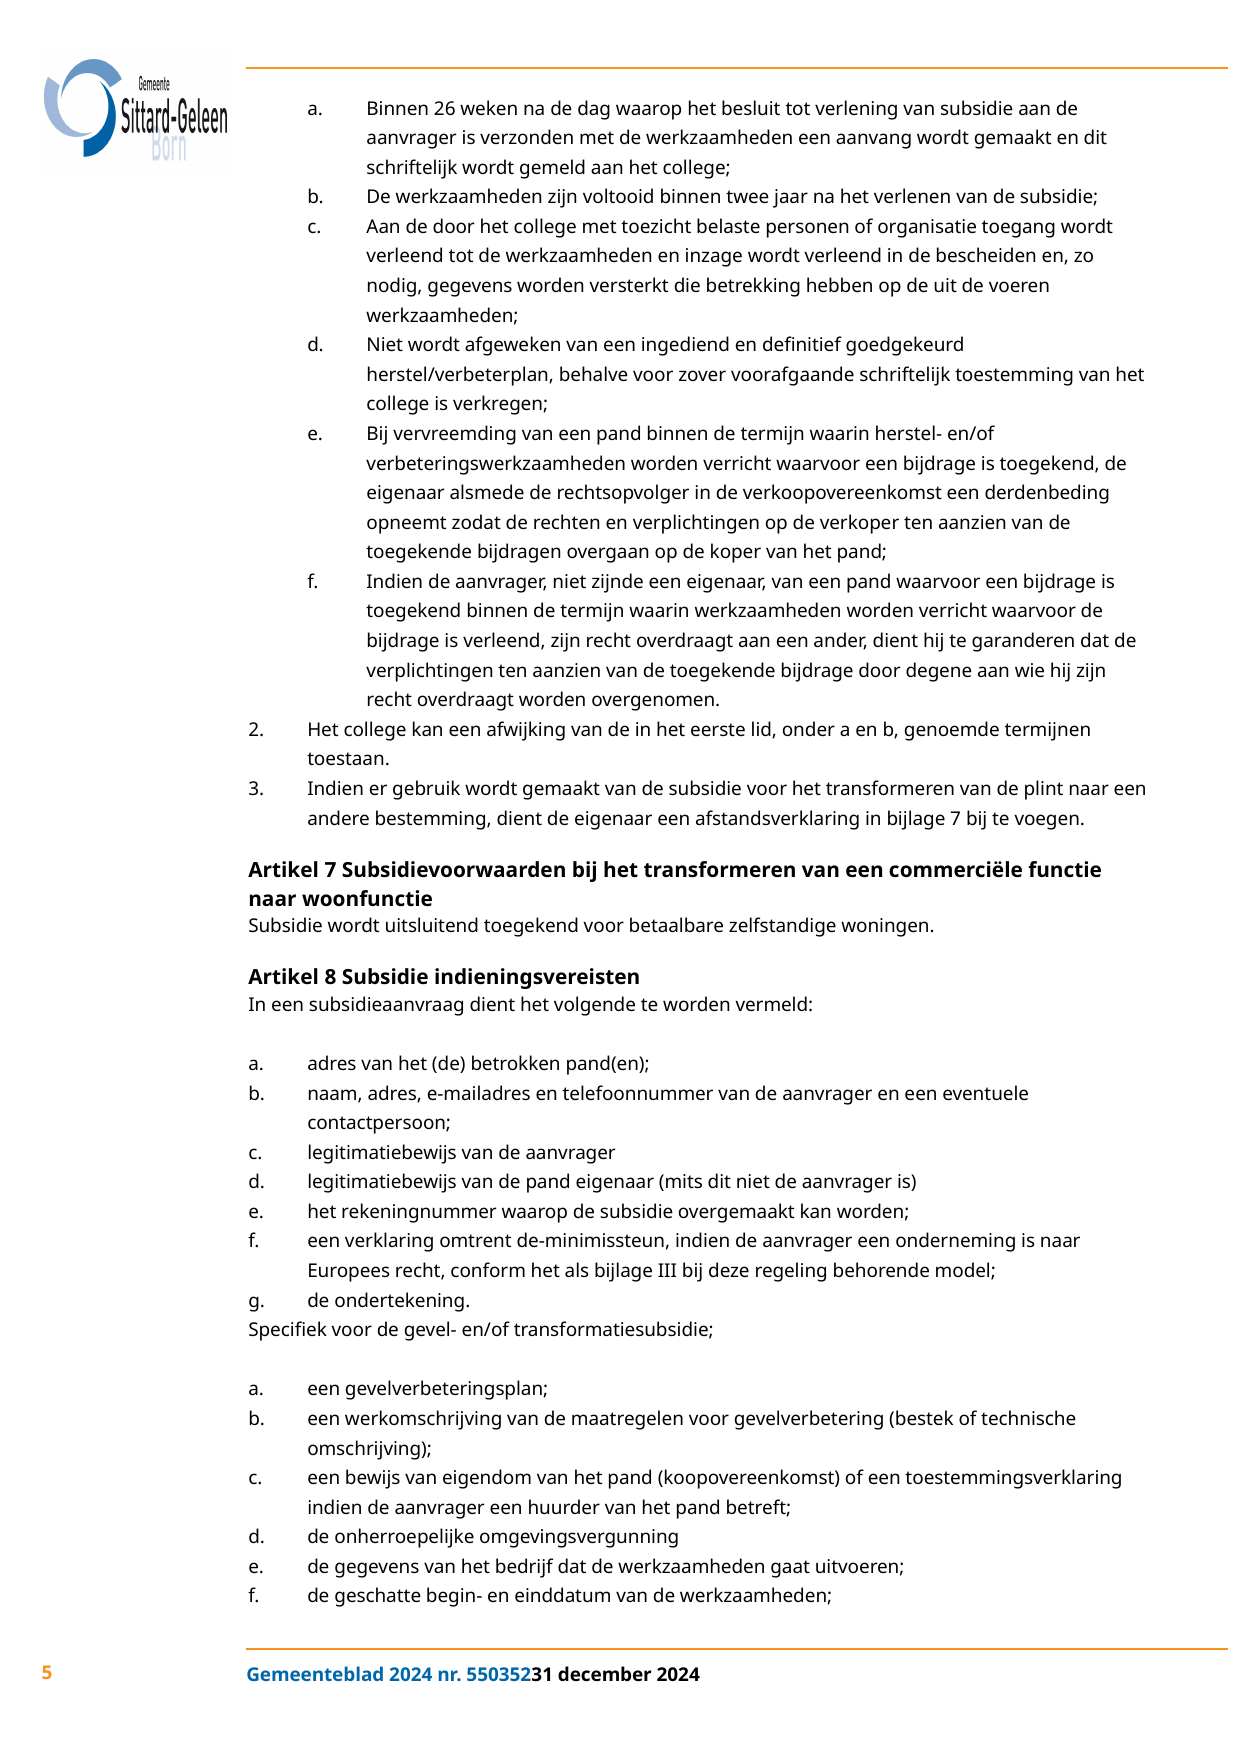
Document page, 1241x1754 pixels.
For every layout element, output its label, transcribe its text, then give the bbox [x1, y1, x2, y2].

list De werkzaamheden zijn voltooid binnen twee jaar na het verlenen van de subsidie; [307, 183, 1152, 209]
list een werkomschrijving van de maatregelen voor gevelverbetering (bestek of technische omschrijving); [248, 1405, 1152, 1460]
list Indien de aanvrager, niet zijnde een eigenaar, van een pand waarvoor een bijdrage is toegekend binnen de termijn waarin werkzaamheden worden verricht waarvoor de bijdrage is verleend, zijn recht overdraagt aan een ander, dient hij te garanderen dat de verplichtingen ten aanzien van de toegekende bijdrage door degene aan wie hij zijn recht overdraagt worden overgenomen. [307, 568, 1152, 712]
list een gevelverbeteringsplan; [248, 1376, 1152, 1401]
list adres van het (de) betrokken pand(en); [248, 1050, 1152, 1076]
text Artikel 7 Subsidievoorwaarden bij het transformeren van een commerciële functie naar woonfunctie [248, 855, 1152, 912]
text In een subsidieaanvraag dient het volgende te worden vermeld: [248, 991, 1152, 1017]
list legitimatiebewijs van de pand eigenaar (mits dit niet de aanvrager is) [248, 1168, 1152, 1194]
list naam, adres, e-mailadres en telefoonnummer van de aanvrager en een eventuele contactpersoon; [248, 1080, 1152, 1135]
list de geschatte begin- en einddatum van de werkzaamheden; [248, 1583, 1152, 1608]
list de ondertekening. [248, 1287, 1152, 1312]
text Artikel 8 Subsidie indieningsvereisten [248, 962, 1152, 991]
list legitimatiebewijs van de aanvrager [248, 1139, 1152, 1164]
text Subsidie wordt uitsluitend toegekend voor betaalbare zelfstandige woningen. [248, 912, 1152, 938]
list de gegevens van het bedrijf dat de werkzaamheden gaat uitvoeren; [248, 1553, 1152, 1579]
list een bewijs van eigendom van het pand (koopovereenkomst) of een toestemmingsverklaring indien de aanvrager een huurder van het pand betreft; [248, 1464, 1152, 1519]
list Het college kan een afwijking van de in het eerste lid, onder a en b, genoemde termijnen toestaan. [248, 716, 1152, 771]
list Bij vervreemding van een pand binnen de termijn waarin herstel- en/of verbeteringswerkzaamheden worden verricht waarvoor een bijdrage is toegekend, de eigenaar alsmede de rechtsopvolger in de verkoopovereenkomst een derdenbeding opneemt zodat de rechten en verplichtingen op de verkoper ten aanzien van de toegekende bijdragen overgaan op de koper van het pand; [307, 420, 1152, 564]
picture [41, 47, 231, 172]
list Indien er gebruik wordt gemaakt van de subsidie voor het transformeren van de plint naar een andere bestemming, dient de eigenaar een afstandsverklaring in bijlage 7 bij te voegen. [248, 775, 1152, 831]
list Niet wordt afgeweken van een ingediend en definitief goedgekeurd herstel/verbeterplan, behalve voor zover voorafgaande schriftelijk toestemming van het college is verkregen; [307, 331, 1152, 416]
list Binnen 26 weken na de dag waarop het besluit tot verlening van subsidie aan de aanvrager is verzonden met de werkzaamheden een aanvang wordt gemaakt en dit schriftelijk wordt gemeld aan het college; [307, 95, 1152, 180]
list een verklaring omtrent de-minimissteun, indien de aanvrager een onderneming is naar Europees recht, conform het als bijlage III bij deze regeling behorende model; [248, 1228, 1152, 1283]
list Aan de door het college met toezicht belaste personen of organisatie toegang wordt verleend tot de werkzaamheden en inzage wordt verleend in de bescheiden en, zo nodig, gegevens worden versterkt die betrekking hebben op de uit de voeren werkzaamheden; [307, 213, 1152, 328]
list de onherroepelijke omgevingsvergunning [248, 1523, 1152, 1549]
text Specifiek voor de gevel- en/of transformatiesubsidie; [248, 1316, 1152, 1342]
list het rekeningnummer waarop de subsidie overgemaakt kan worden; [248, 1198, 1152, 1224]
